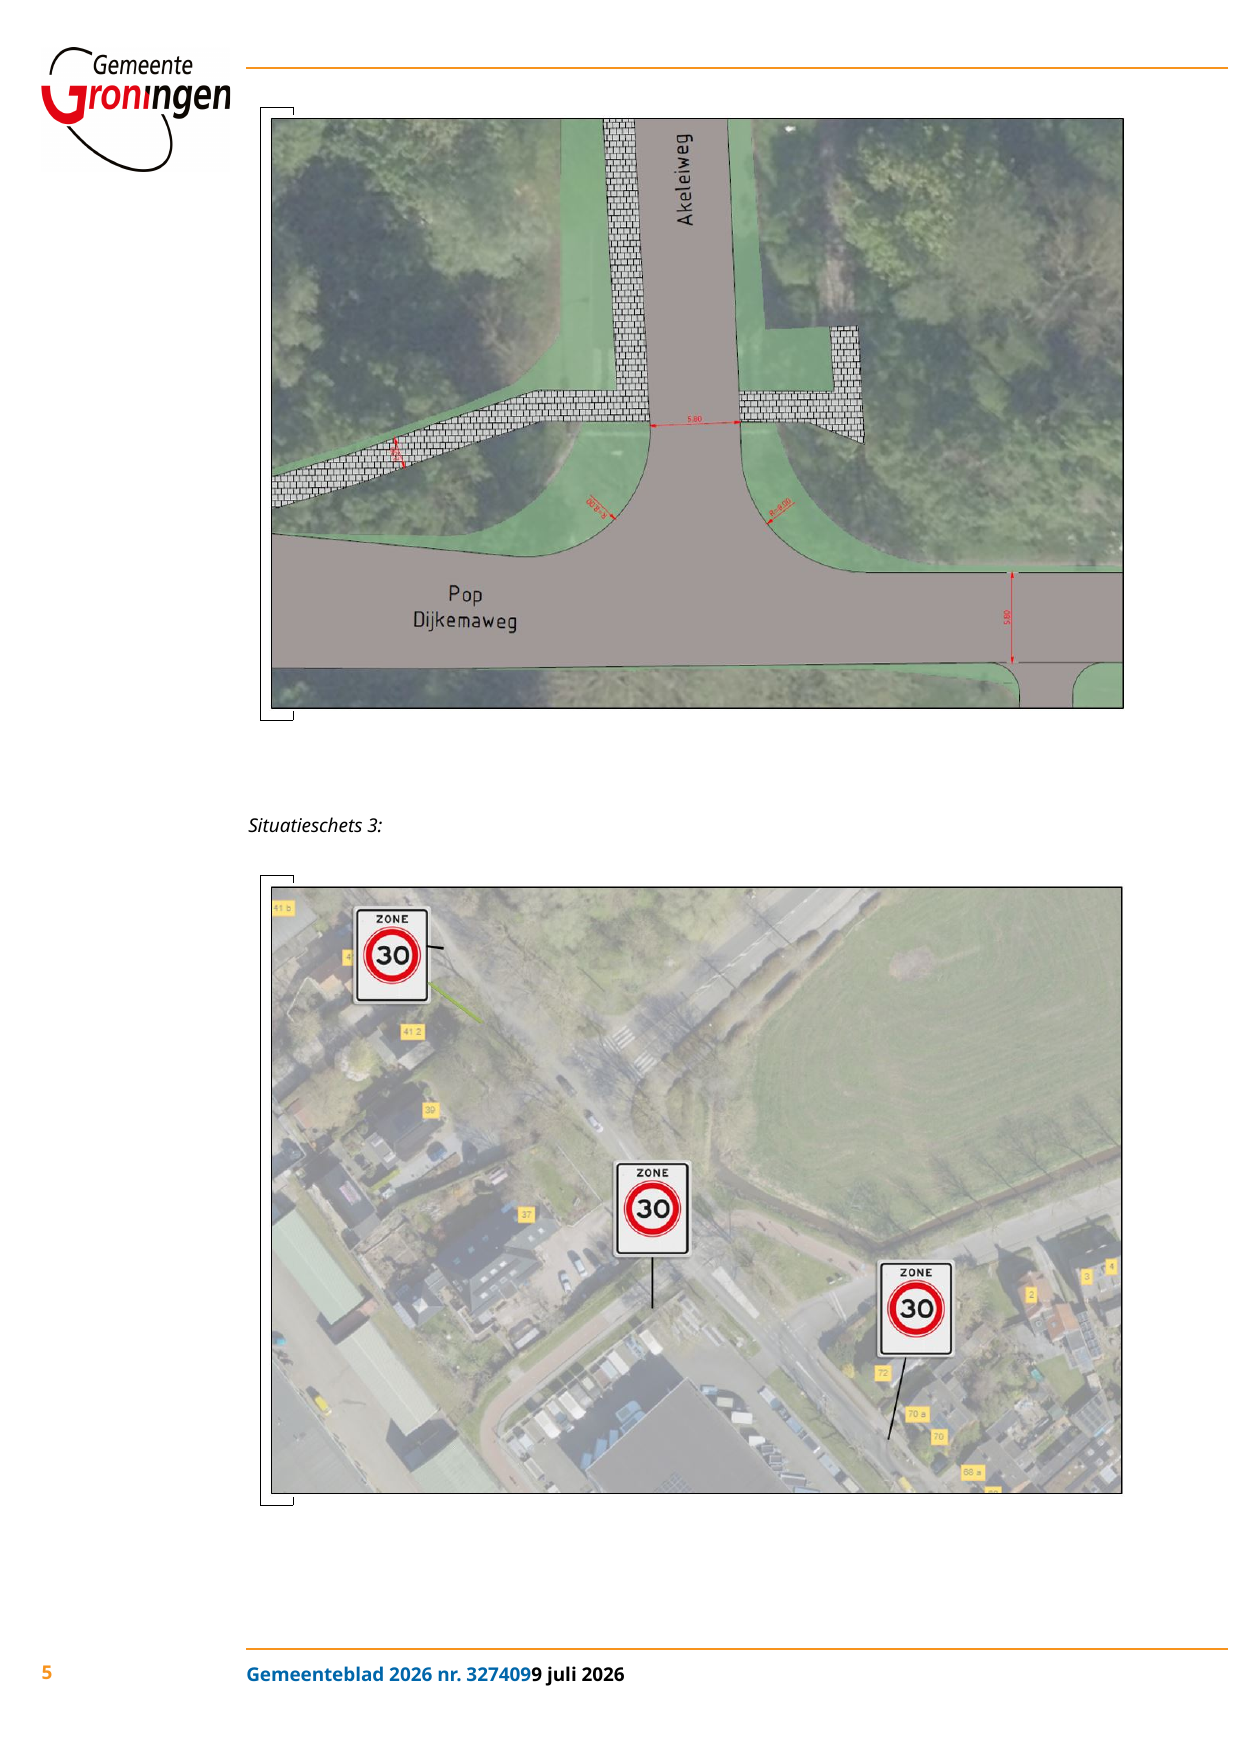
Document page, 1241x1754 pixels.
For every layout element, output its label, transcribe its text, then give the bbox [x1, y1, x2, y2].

text Situatieschets 3: [248, 812, 1152, 838]
picture [268, 115, 1125, 711]
picture [268, 883, 1125, 1497]
picture [41, 47, 231, 172]
